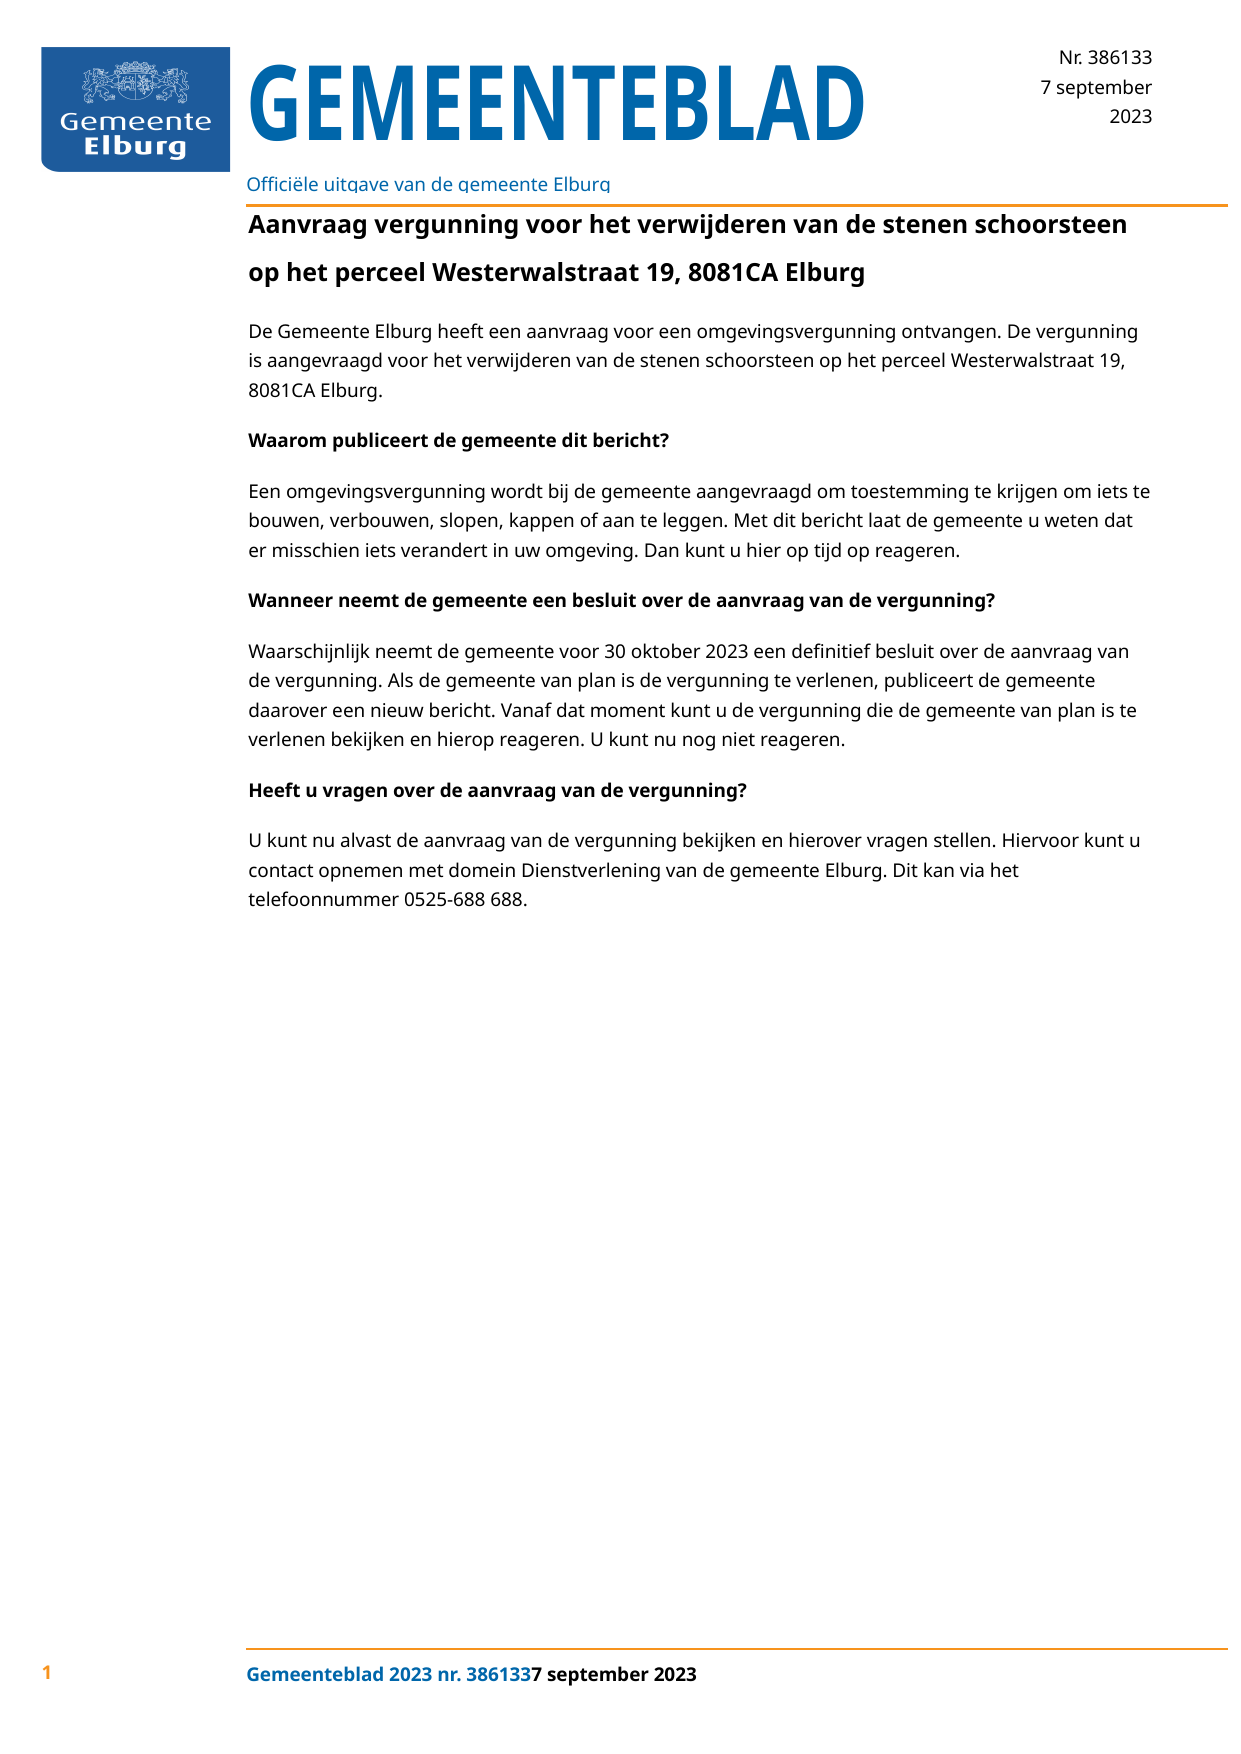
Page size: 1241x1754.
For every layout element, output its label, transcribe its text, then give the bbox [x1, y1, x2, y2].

text Wanneer neemt de gemeente een besluit over de aanvraag van de vergunning? [248, 587, 1152, 613]
text Aanvraag vergunning voor het verwijderen van de stenen schoorsteen op het perceel Westerwalstraat 19, 8081CA Elburg [248, 207, 1152, 288]
text Waarom publiceert de gemeente dit bericht? [248, 427, 1152, 453]
text Heeft u vragen over de aanvraag van de vergunning? [248, 777, 1152, 803]
picture [41, 47, 231, 172]
text De Gemeente Elburg heeft een aanvraag voor een omgevingsvergunning ontvangen. De vergunning is aangevraagd voor het verwijderen van de stenen schoorsteen op het perceel Westerwalstraat 19, 8081CA Elburg. [248, 318, 1152, 403]
text U kunt nu alvast de aanvraag van de vergunning bekijken en hierover vragen stellen. Hiervoor kunt u contact opnemen met domein Dienstverlening van de gemeente Elburg. Dit kan via het telefoonnummer 0525-688 688. [248, 827, 1152, 912]
text Een omgevingsvergunning wordt bij de gemeente aangevraagd om toestemming te krijgen om iets te bouwen, verbouwen, slopen, kappen of aan te leggen. Met dit bericht laat de gemeente u weten dat er misschien iets verandert in uw omgeving. Dan kunt u hier op tijd op reageren. [248, 478, 1152, 563]
text Waarschijnlijk neemt de gemeente voor 30 oktober 2023 een definitief besluit over de aanvraag van de vergunning. Als de gemeente van plan is de vergunning te verlenen, publiceert de gemeente daarover een nieuw bericht. Vanaf dat moment kunt u de vergunning die de gemeente van plan is te verlenen bekijken en hierop reageren. U kunt nu nog niet reageren. [248, 638, 1152, 752]
